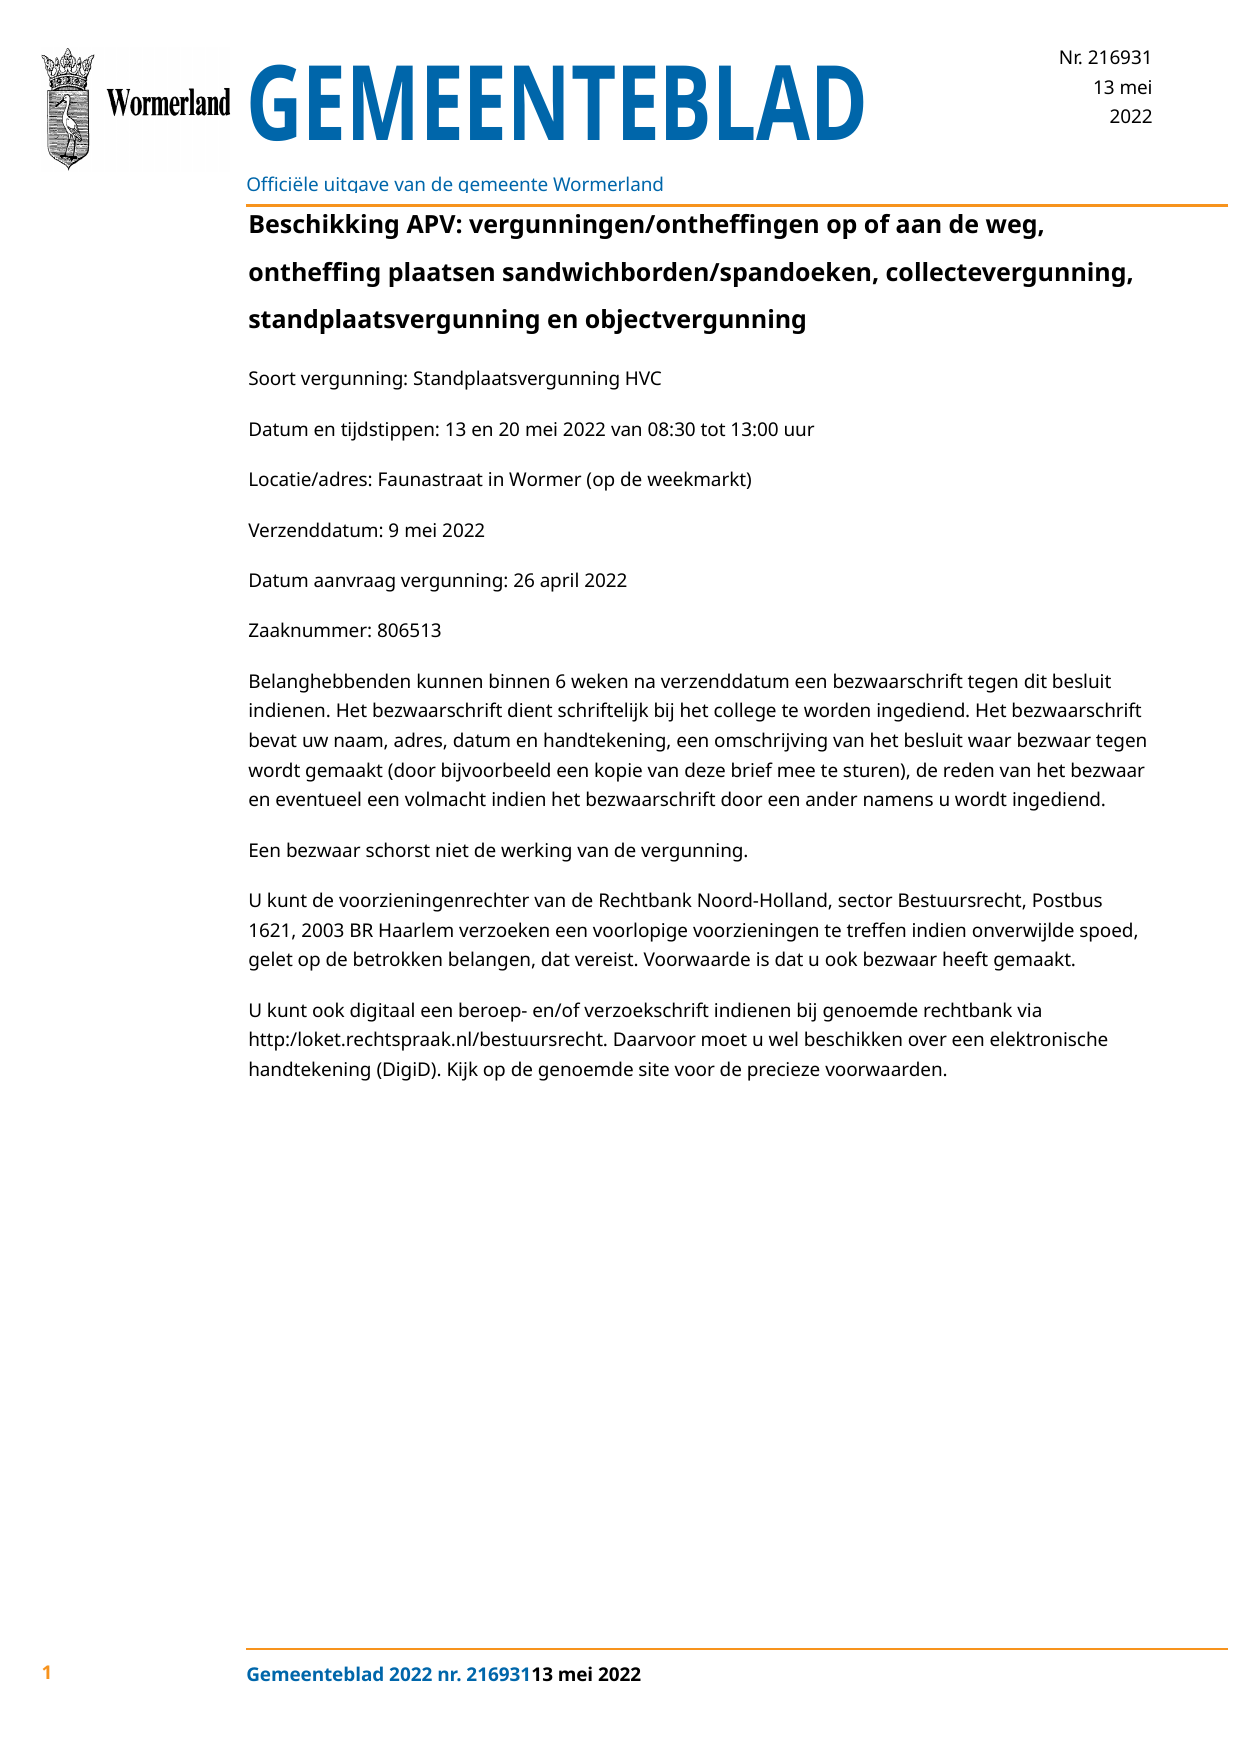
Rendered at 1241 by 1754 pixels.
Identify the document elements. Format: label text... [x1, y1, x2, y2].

text Datum en tijdstippen: 13 en 20 mei 2022 van 08:30 tot 13:00 uur [248, 416, 1152, 442]
text Soort vergunning: Standplaatsvergunning HVC [248, 366, 1152, 391]
text Datum aanvraag vergunning: 26 april 2022 [248, 567, 1152, 593]
text Verzenddatum: 9 mei 2022 [248, 517, 1152, 542]
text Belanghebbenden kunnen binnen 6 weken na verzenddatum een bezwaarschrift tegen dit besluit indienen. Het bezwaarschrift dient schriftelijk bij het college te worden ingediend. Het bezwaarschrift bevat uw naam, adres, datum en handtekening, een omschrijving van het besluit waar bezwaar tegen wordt gemaakt (door bijvoorbeeld een kopie van deze brief mee te sturen), de reden van het bezwaar en eventueel een volmacht indien het bezwaarschrift door een ander namens u wordt ingediend. [248, 668, 1152, 812]
text Zaaknummer: 806513 [248, 618, 1152, 643]
text Locatie/adres: Faunastraat in Wormer (op de weekmarkt) [248, 466, 1152, 492]
text Beschikking APV: vergunningen/ontheffingen op of aan de weg, ontheffing plaatsen sandwichborden/spandoeken, collectevergunning, standplaatsvergunning en objectvergunning [248, 207, 1152, 336]
text Een bezwaar schorst niet de werking van de vergunning. [248, 837, 1152, 862]
text U kunt de voorzieningenrechter van de Rechtbank Noord-Holland, sector Bestuursrecht, Postbus 1621, 2003 BR Haarlem verzoeken een voorlopige voorzieningen te treffen indien onverwijlde spoed, gelet op de betrokken belangen, dat vereist. Voorwaarde is dat u ook bezwaar heeft gemaakt. [248, 887, 1152, 972]
picture [41, 47, 231, 172]
text U kunt ook digitaal een beroep- en/of verzoekschrift indienen bij genoemde rechtbank via http:/loket.rechtspraak.nl/bestuursrecht. Daarvoor moet u wel beschikken over een elektronische handtekening (DigiD). Kijk op de genoemde site voor de precieze voorwaarden. [248, 997, 1152, 1082]
